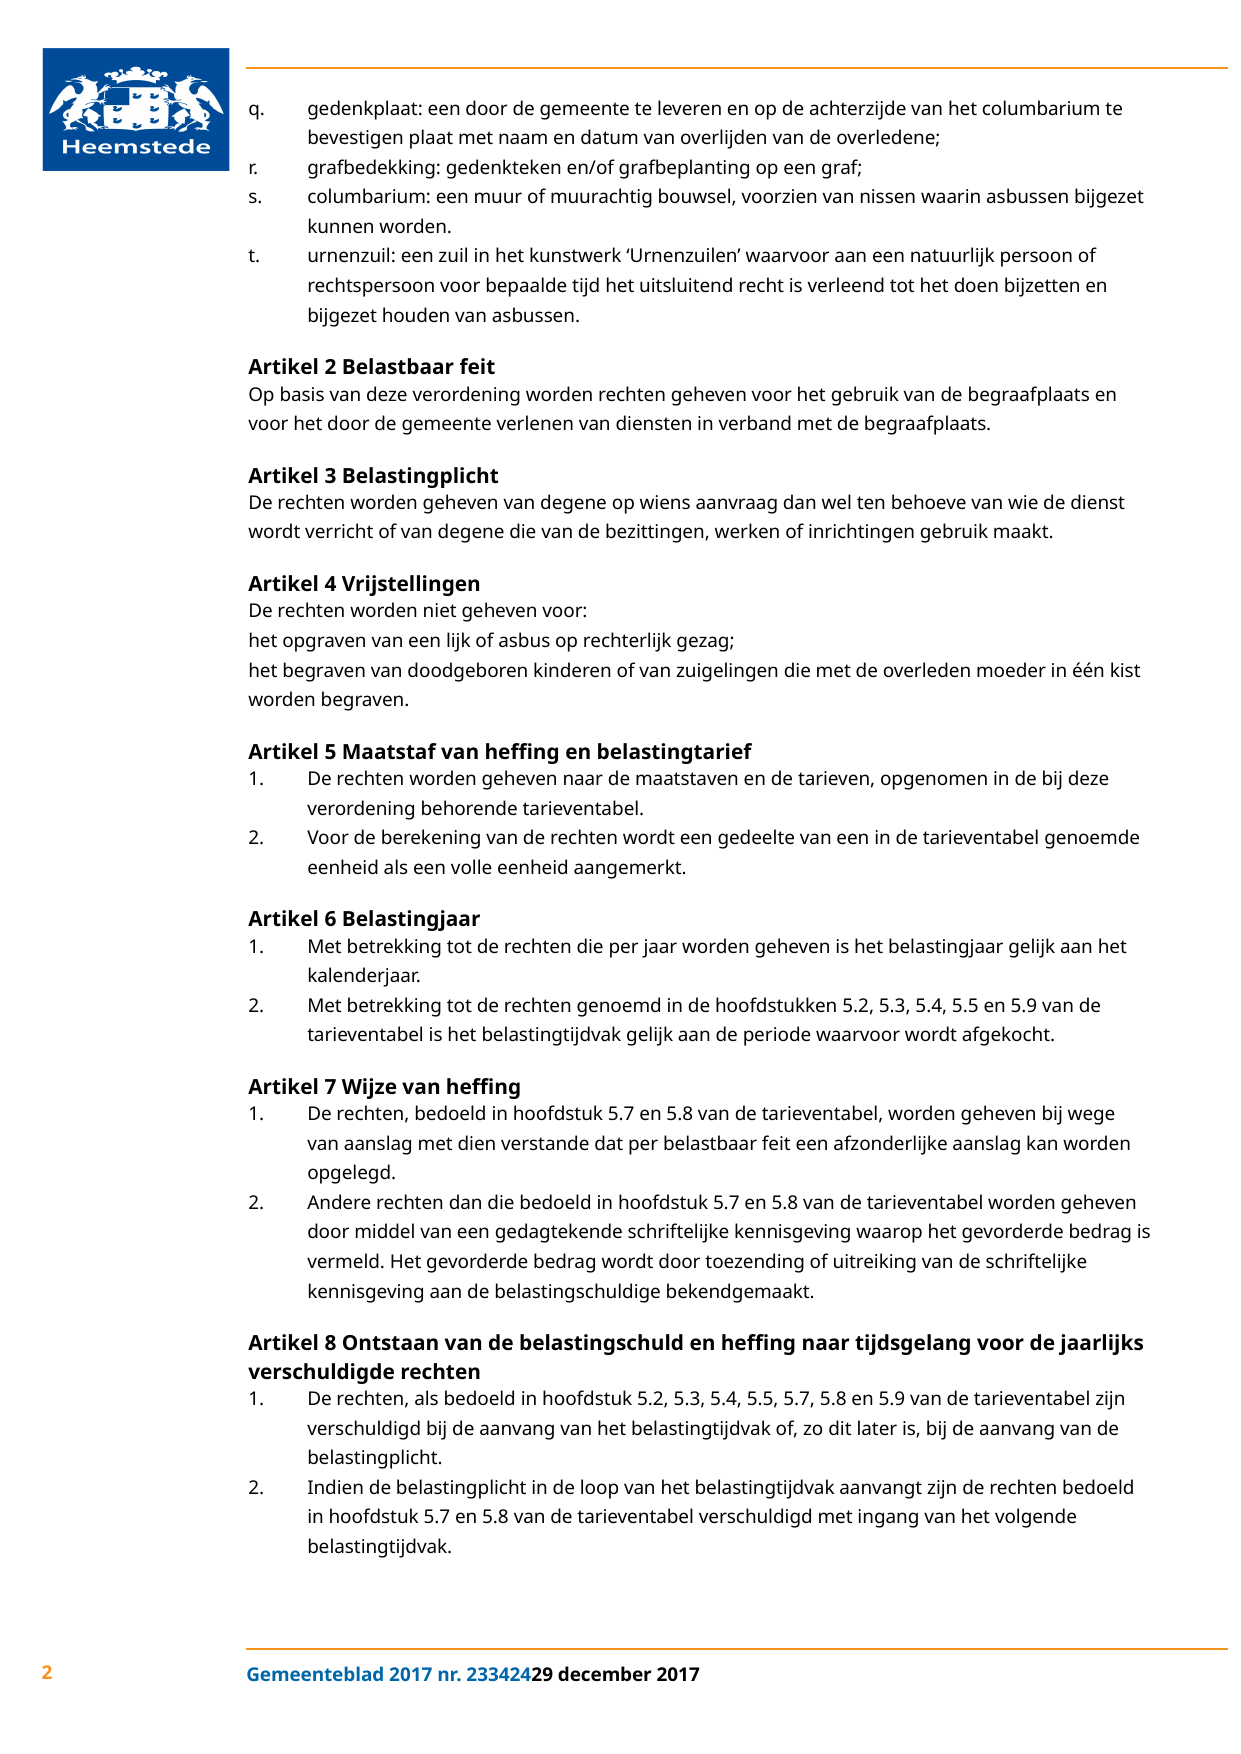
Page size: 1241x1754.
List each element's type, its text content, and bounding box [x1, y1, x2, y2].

text het opgraven van een lijk of asbus op rechterlijk gezag; [248, 627, 1152, 653]
text het begraven van doodgeboren kinderen of van zuigelingen die met de overleden moeder in één kist worden begraven. [248, 657, 1152, 712]
list De rechten, als bedoeld in hoofdstuk 5.2, 5.3, 5.4, 5.5, 5.7, 5.8 en 5.9 van de tarieventabel zijn verschuldigd bij de aanvang van het belastingtijdvak of, zo dit later is, bij de aanvang van de belastingplicht. [248, 1385, 1152, 1470]
text Op basis van deze verordening worden rechten geheven voor het gebruik van de begraafplaats en voor het door de gemeente verlenen van diensten in verband met de begraafplaats. [248, 381, 1152, 436]
list Indien de belastingplicht in de loop van het belastingtijdvak aanvangt zijn de rechten bedoeld in hoofdstuk 5.7 en 5.8 van de tarieventabel verschuldigd met ingang van het volgende belastingtijdvak. [248, 1474, 1152, 1559]
list De rechten, bedoeld in hoofdstuk 5.7 en 5.8 van de tarieventabel, worden geheven bij wege van aanslag met dien verstande dat per belastbaar feit een afzonderlijke aanslag kan worden opgelegd. [248, 1100, 1152, 1185]
text Artikel 2 Belastbaar feit [248, 352, 1152, 381]
list De rechten worden geheven naar de maatstaven en de tarieven, opgenomen in de bij deze verordening behorende tarieventabel. [248, 765, 1152, 821]
text De rechten worden geheven van degene op wiens aanvraag dan wel ten behoeve van wie de dienst wordt verricht of van degene die van de bezittingen, werken of inrichtingen gebruik maakt. [248, 489, 1152, 544]
list columbarium: een muur of muurachtig bouwsel, voorzien van nissen waarin asbussen bijgezet kunnen worden. [248, 183, 1152, 239]
text Artikel 6 Belastingjaar [248, 904, 1152, 933]
text Artikel 4 Vrijstellingen [248, 569, 1152, 598]
list Voor de berekening van de rechten wordt een gedeelte van een in de tarieventabel genoemde eenheid als een volle eenheid aangemerkt. [248, 824, 1152, 880]
text De rechten worden niet geheven voor: [248, 598, 1152, 623]
text Artikel 8 Ontstaan van de belastingschuld en heffing naar tijdsgelang voor de jaarlijks verschuldigde rechten [248, 1328, 1152, 1385]
list Andere rechten dan die bedoeld in hoofdstuk 5.7 en 5.8 van de tarieventabel worden geheven door middel van een gedagtekende schriftelijke kennisgeving waarop het gevorderde bedrag is vermeld. Het gevorderde bedrag wordt door toezending of uitreiking van de schriftelijke kennisgeving aan de belastingschuldige bekendgemaakt. [248, 1189, 1152, 1304]
list Met betrekking tot de rechten die per jaar worden geheven is het belastingjaar gelijk aan het kalenderjaar. [248, 933, 1152, 988]
text Artikel 7 Wijze van heffing [248, 1072, 1152, 1100]
text Artikel 3 Belastingplicht [248, 461, 1152, 489]
list urnenzuil: een zuil in het kunstwerk ‘Urnenzuilen’ waarvoor aan een natuurlijk persoon of rechtspersoon voor bepaalde tijd het uitsluitend recht is verleend tot het doen bijzetten en bijgezet houden van asbussen. [248, 243, 1152, 328]
text Artikel 5 Maatstaf van heffing en belastingtarief [248, 737, 1152, 765]
picture [41, 47, 231, 172]
list grafbedekking: gedenkteken en/of grafbeplanting op een graf; [248, 154, 1152, 180]
list gedenkplaat: een door de gemeente te leveren en op de achterzijde van het columbarium te bevestigen plaat met naam en datum van overlijden van de overledene; [248, 95, 1152, 150]
list Met betrekking tot de rechten genoemd in de hoofdstukken 5.2, 5.3, 5.4, 5.5 en 5.9 van de tarieventabel is het belastingtijdvak gelijk aan de periode waarvoor wordt afgekocht. [248, 992, 1152, 1047]
